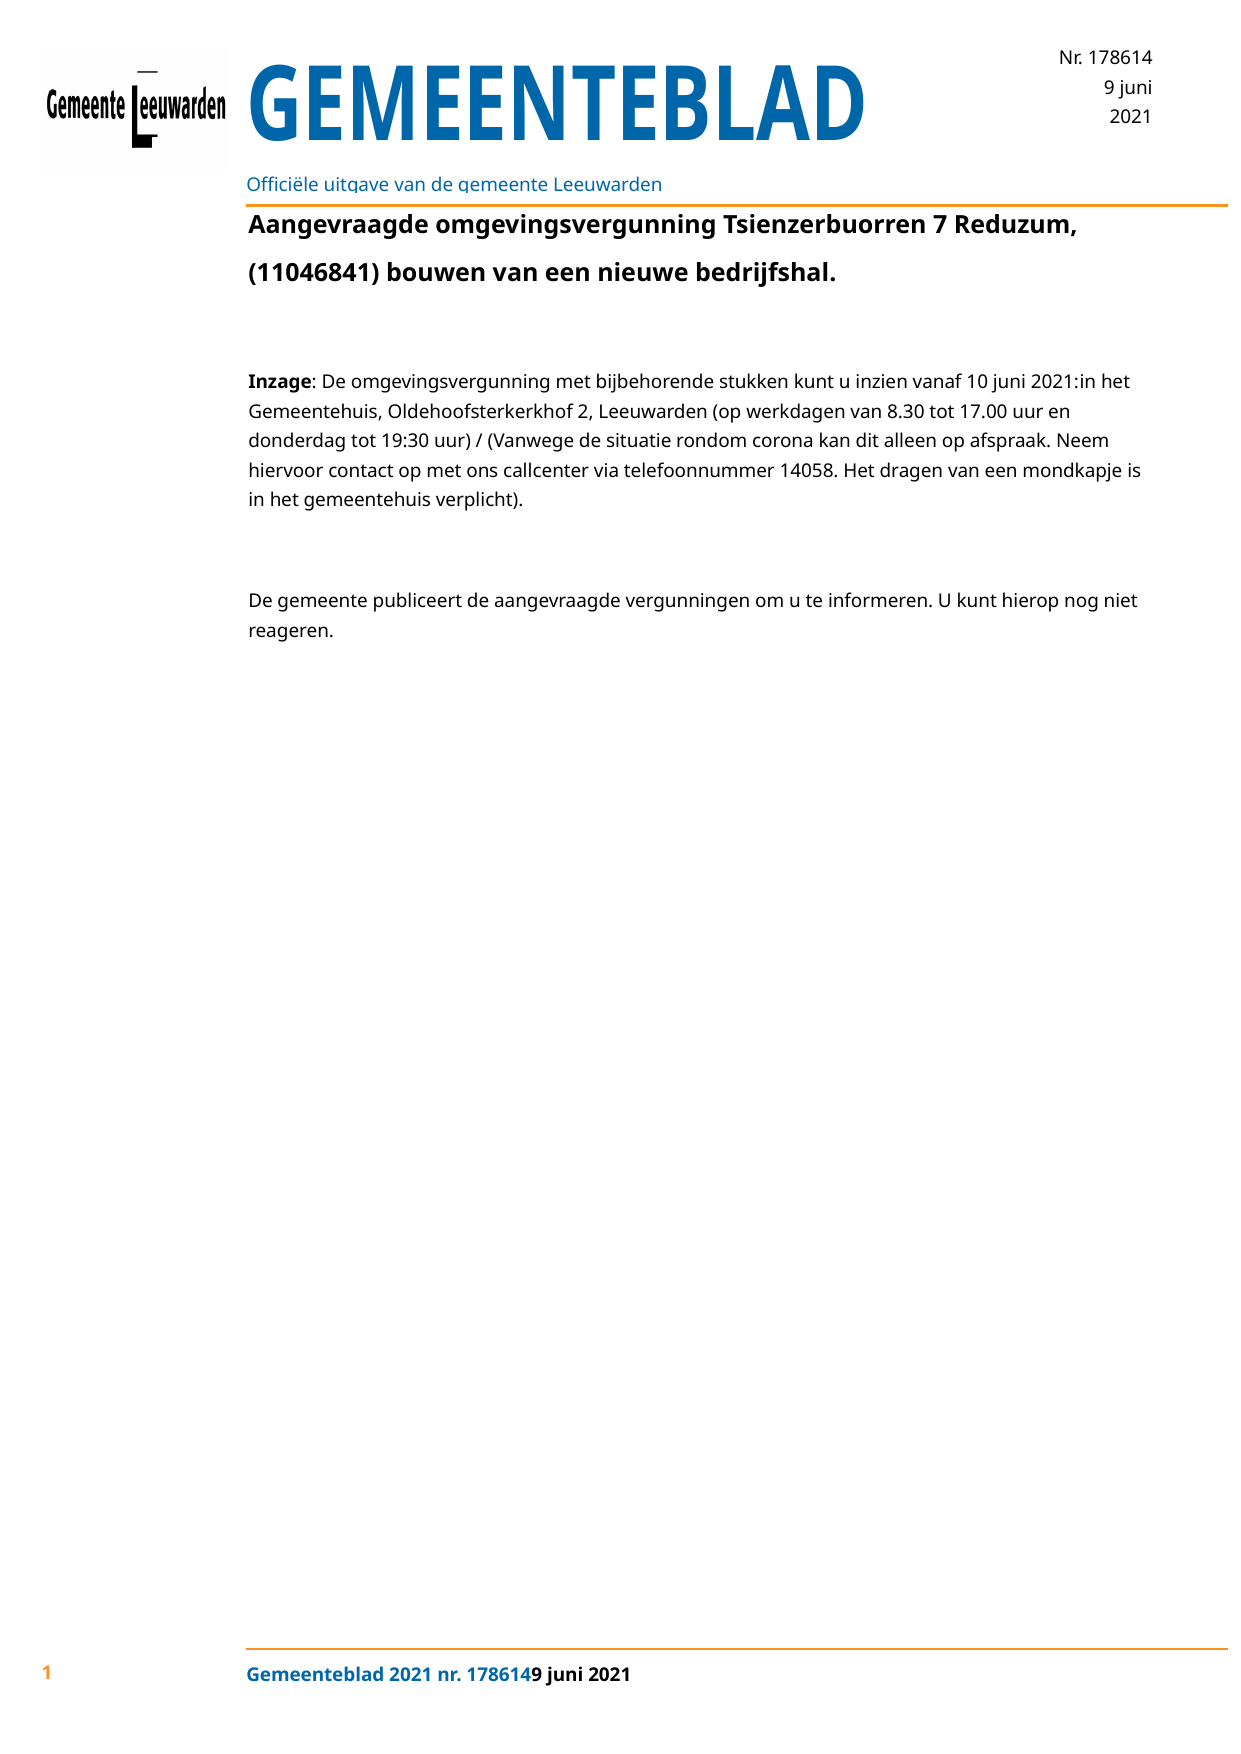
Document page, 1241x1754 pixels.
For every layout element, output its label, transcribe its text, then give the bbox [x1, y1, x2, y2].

text De gemeente publiceert de aangevraagde vergunningen om u te informeren. U kunt hierop nog niet reageren. [248, 587, 1152, 643]
text Inzage: De omgevingsvergunning met bijbehorende stukken kunt u inzien vanaf 10 juni 2021:in het Gemeentehuis, Oldehoofsterkerkhof 2, Leeuwarden (op werkdagen van 8.30 tot 17.00 uur en donderdag tot 19:30 uur) / (Vanwege de situatie rondom corona kan dit alleen op afspraak. Neem hiervoor contact op met ons callcenter via telefoonnummer 14058. Het dragen van een mondkapje is in het gemeentehuis verplicht). [248, 368, 1152, 512]
text Aangevraagde omgevingsvergunning Tsienzerbuorren 7 Reduzum, (11046841) bouwen van een nieuwe bedrijfshal. [248, 207, 1152, 288]
picture [41, 47, 231, 172]
